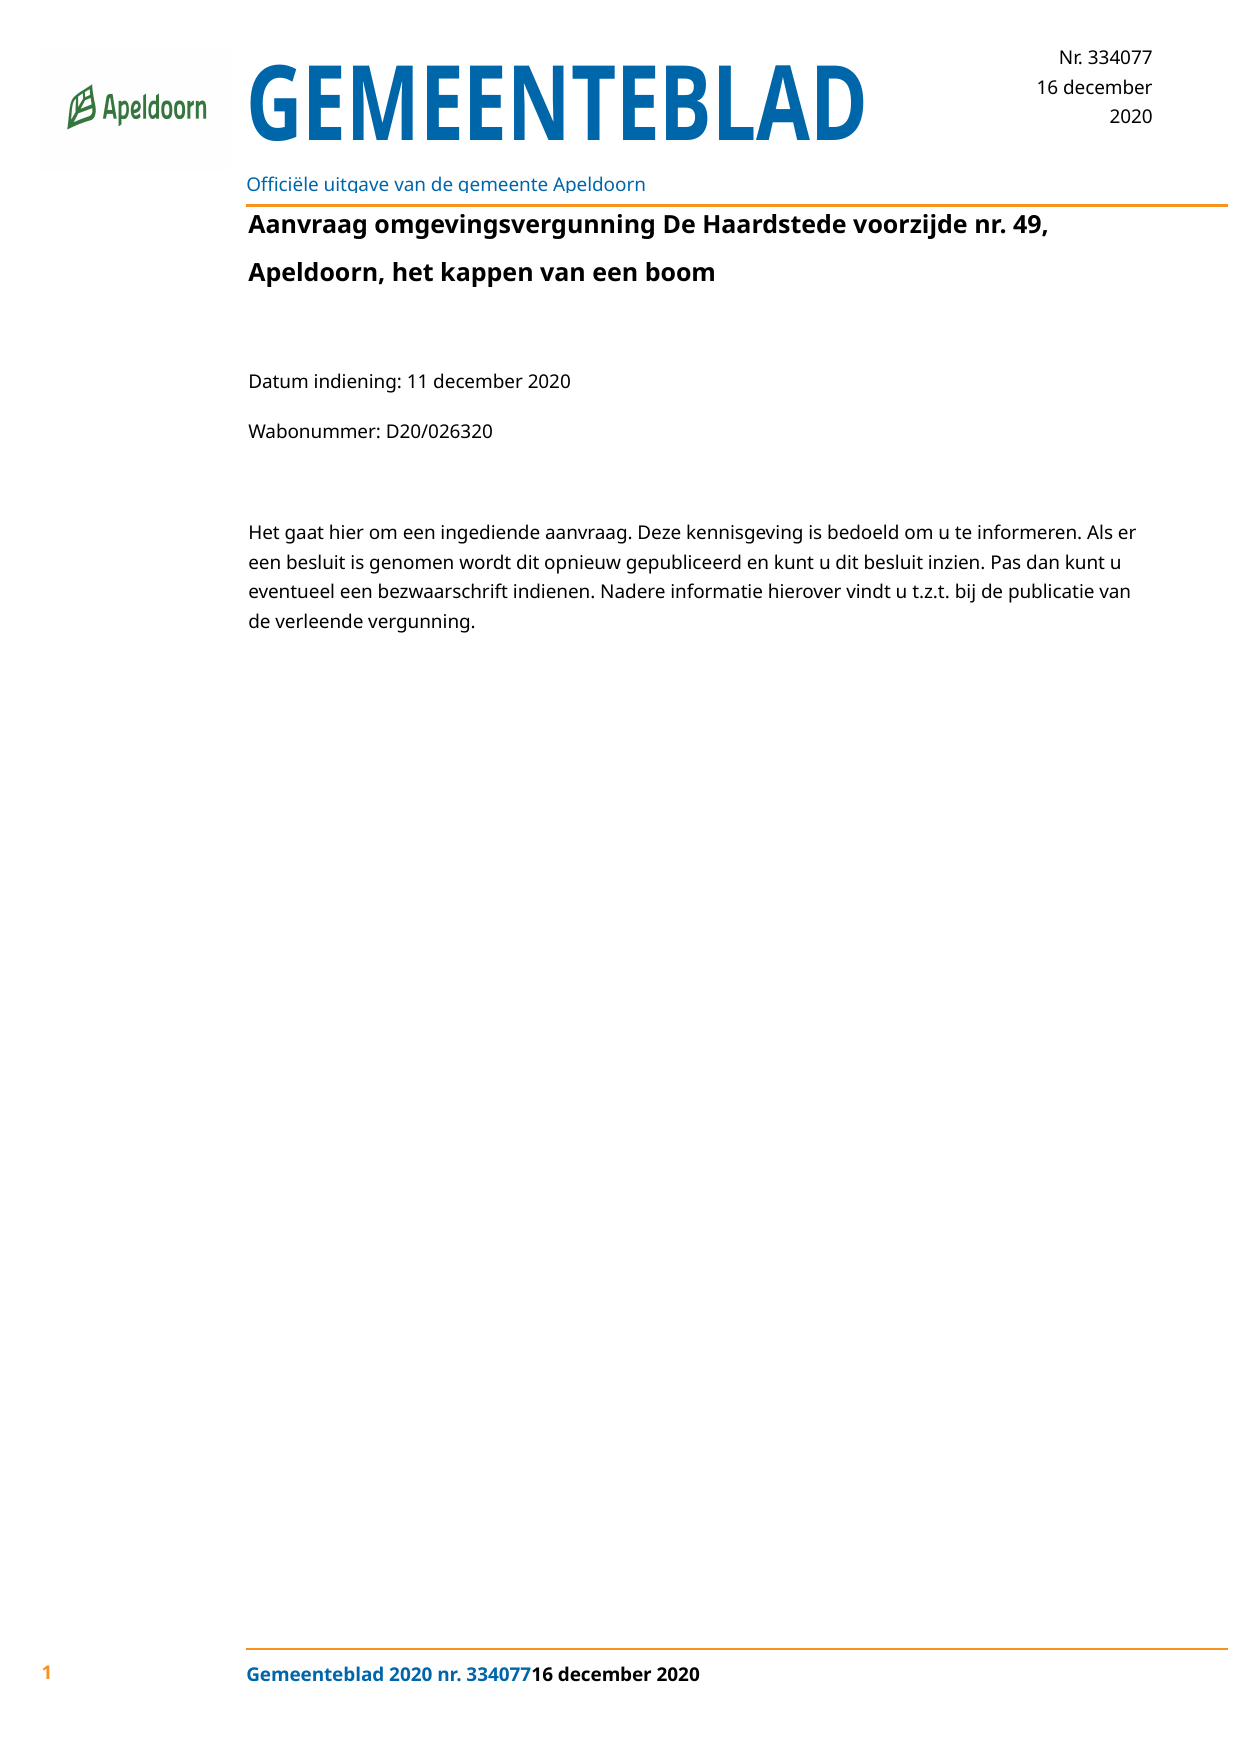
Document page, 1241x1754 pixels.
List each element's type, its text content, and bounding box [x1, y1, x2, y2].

text Het gaat hier om een ingediende aanvraag. Deze kennisgeving is bedoeld om u te informeren. Als er een besluit is genomen wordt dit opnieuw gepubliceerd en kunt u dit besluit inzien. Pas dan kunt u eventueel een bezwaarschrift indienen. Nadere informatie hierover vindt u t.z.t. bij de publicatie van de verleende vergunning. [248, 519, 1152, 634]
text Wabonummer: D20/026320 [248, 419, 1152, 444]
text Datum indiening: 11 december 2020 [248, 368, 1152, 394]
picture [41, 47, 231, 172]
text Aanvraag omgevingsvergunning De Haardstede voorzijde nr. 49, Apeldoorn, het kappen van een boom [248, 207, 1152, 288]
